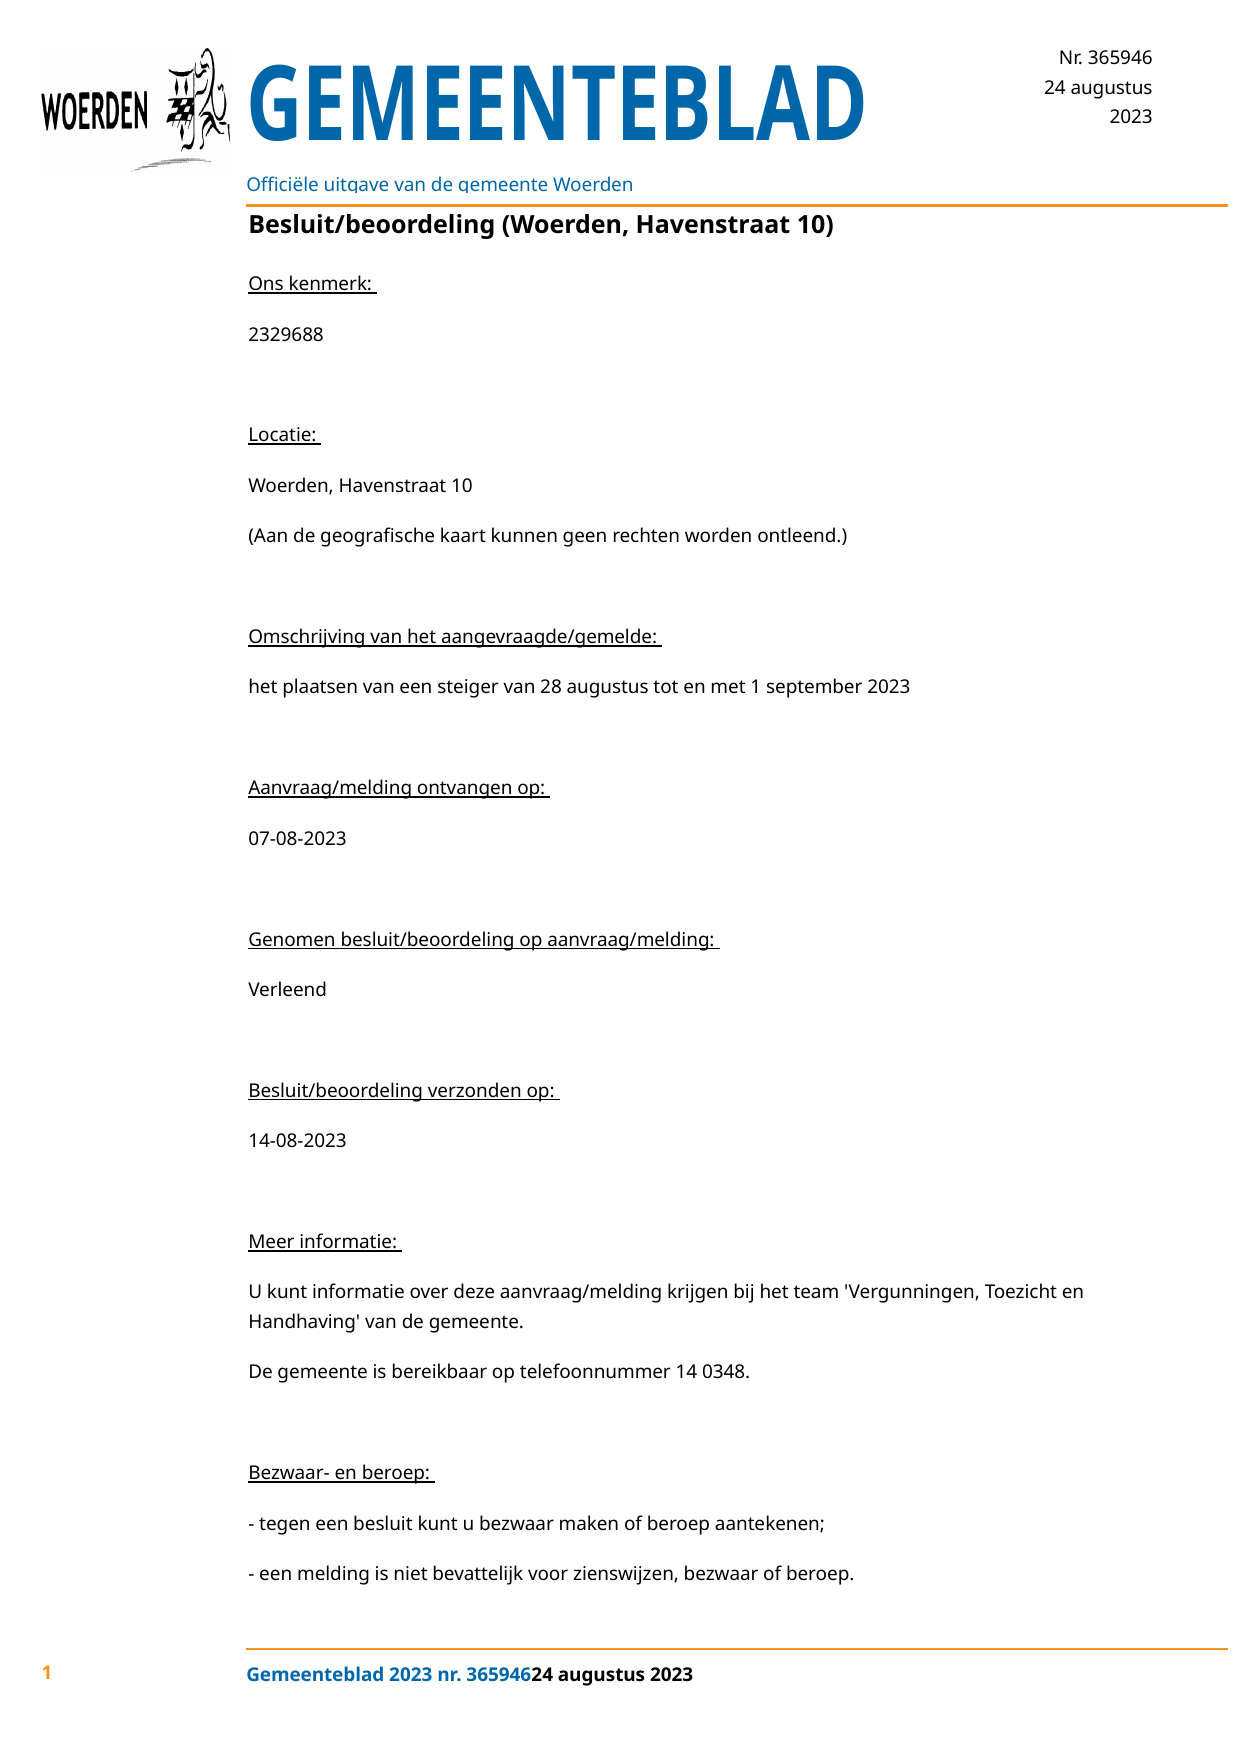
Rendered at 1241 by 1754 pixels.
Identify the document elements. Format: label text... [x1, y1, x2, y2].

text - een melding is niet bevattelijk voor zienswijzen, bezwaar of beroep. [248, 1560, 1152, 1586]
text De gemeente is bereikbaar op telefoonnummer 14 0348. [248, 1359, 1152, 1384]
text Locatie: [248, 422, 1152, 447]
picture [41, 47, 231, 172]
text Ons kenmerk: [248, 270, 1152, 296]
text 14-08-2023 [248, 1127, 1152, 1153]
text Verleend [248, 976, 1152, 1002]
text Bezwaar- en beroep: [248, 1459, 1152, 1485]
text Aanvraag/melding ontvangen op: [248, 774, 1152, 800]
text Besluit/beoordeling verzonden op: [248, 1077, 1152, 1103]
text Woerden, Havenstraat 10 [248, 472, 1152, 498]
text - tegen een besluit kunt u bezwaar maken of beroep aantekenen; [248, 1510, 1152, 1536]
text U kunt informatie over deze aanvraag/melding krijgen bij het team 'Vergunningen, Toezicht en Handhaving' van de gemeente. [248, 1279, 1152, 1334]
text 2329688 [248, 321, 1152, 346]
text (Aan de geografische kaart kunnen geen rechten worden ontleend.) [248, 522, 1152, 548]
text het plaatsen van een steiger van 28 augustus tot en met 1 september 2023 [248, 674, 1152, 699]
text 07-08-2023 [248, 825, 1152, 851]
text Besluit/beoordeling (Woerden, Havenstraat 10) [248, 207, 1152, 241]
text Omschrijving van het aangevraagde/gemelde: [248, 623, 1152, 649]
text Meer informatie: [248, 1228, 1152, 1254]
text Genomen besluit/beoordeling op aanvraag/melding: [248, 926, 1152, 951]
